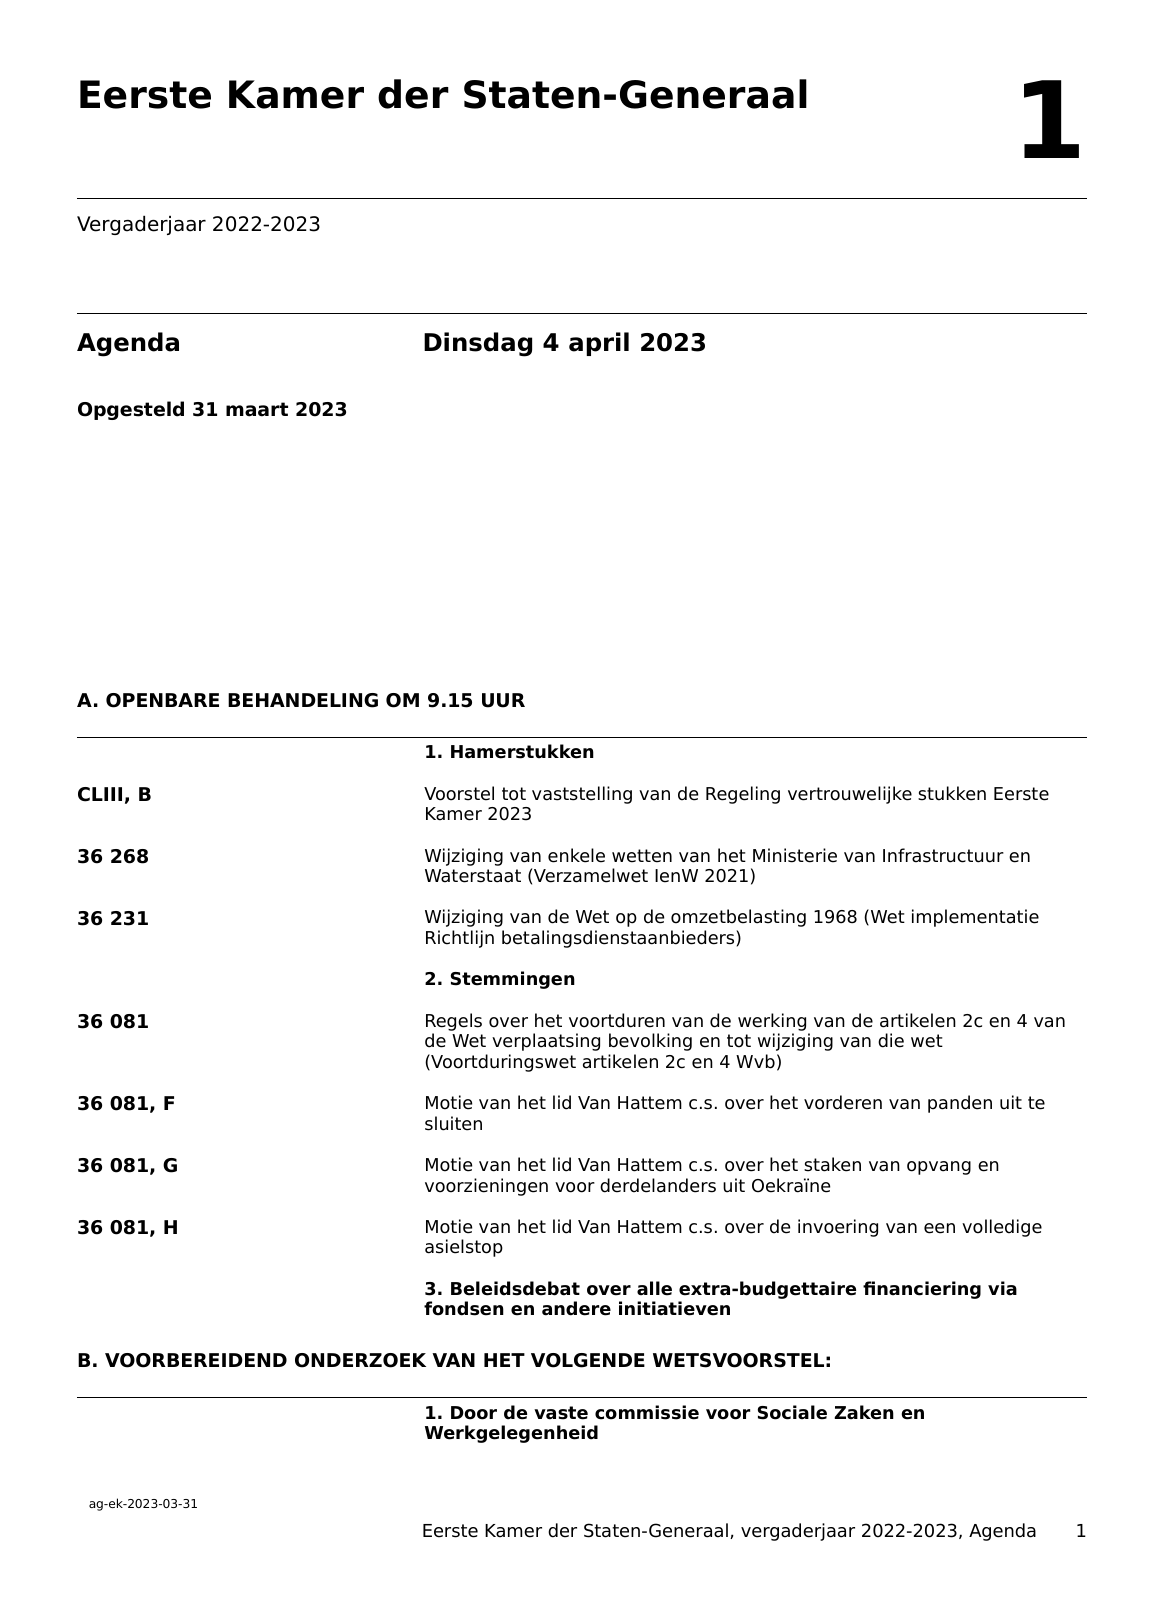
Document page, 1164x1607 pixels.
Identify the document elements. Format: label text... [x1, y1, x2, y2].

table_header [77, 1398, 401, 1444]
table_cell Vergaderjaar 2022-2023 [77, 199, 1087, 313]
table_cell [418, 1134, 1087, 1155]
table_cell [401, 887, 418, 907]
table_cell [418, 1444, 1087, 1464]
table_cell Wijziging van enkele wetten van het Ministerie van Infrastructuur en Waterstaat (Verzamelwet IenW 2021) [418, 846, 1087, 887]
table_cell Motie van het lid Van Hattem c.s. over de invoering van een volledige asielstop [418, 1217, 1087, 1258]
text ag-ek-2023-03-31 [88, 1497, 323, 1511]
table_cell [401, 1196, 418, 1217]
table_cell [77, 969, 401, 990]
table_cell [418, 825, 1087, 846]
table_header 1. Hamerstukken [418, 738, 1087, 763]
table_cell [77, 990, 401, 1011]
table_cell 36 268 [77, 846, 401, 887]
table_cell [77, 825, 401, 846]
table_cell [418, 887, 1087, 907]
table_cell [401, 1134, 418, 1155]
table_cell 36 081 [77, 1011, 401, 1072]
table_cell [401, 908, 418, 949]
table_cell [401, 969, 418, 990]
table_cell [418, 1258, 1087, 1279]
table_cell [77, 1279, 401, 1320]
table_cell Wijziging van de Wet op de omzetbelasting 1968 (Wet implementatie Richtlijn betalingsdienstaanbieders) [418, 908, 1087, 949]
table_cell [77, 1196, 401, 1217]
table_cell [77, 1258, 401, 1279]
table_cell [401, 990, 418, 1011]
subtitle A. OPENBARE BEHANDELING OM 9.15 UUR [77, 690, 1087, 712]
table_cell [401, 1217, 418, 1258]
table_cell Regels over het voortduren van de werking van de artikelen 2c en 4 van de Wet verplaatsing bevolking en tot wijziging van die wet (Voortduringswet artikelen 2c en 4 Wvb) [418, 1011, 1087, 1072]
table_cell [77, 1134, 401, 1155]
table_cell [77, 1444, 401, 1464]
table_cell [77, 763, 401, 784]
table_cell 3. Beleidsdebat over alle extra-budgettaire financiering via fondsen en andere initiatieven [418, 1279, 1087, 1320]
table_cell [401, 1011, 418, 1072]
table_cell [77, 949, 401, 969]
table_cell 36 081, F [77, 1093, 401, 1134]
table_cell [401, 949, 418, 969]
table_cell [418, 1196, 1087, 1217]
table_cell Motie van het lid Van Hattem c.s. over het vorderen van panden uit te sluiten [418, 1093, 1087, 1134]
table_header [401, 738, 418, 763]
table_cell [401, 825, 418, 846]
table_header 1. Door de vaste commissie voor Sociale Zaken en Werkgelegenheid [418, 1398, 1087, 1444]
table_header Eerste Kamer der Staten-Generaal [77, 59, 886, 198]
table_cell [401, 1279, 418, 1320]
table_cell [401, 763, 418, 784]
table_cell Voorstel tot vaststelling van de Regeling vertrouwelijke stukken Eerste Kamer 2023 [418, 784, 1087, 825]
text Opgesteld 31 maart 2023 [77, 399, 1087, 421]
table_cell [418, 763, 1087, 784]
table_cell [418, 990, 1087, 1011]
table_cell [401, 1258, 418, 1279]
table_cell [77, 887, 401, 907]
table_header [77, 738, 401, 763]
table_cell [418, 1073, 1087, 1093]
table_cell CLIII, B [77, 784, 401, 825]
table_cell Motie van het lid Van Hattem c.s. over het staken van opvang en voorzieningen voor derdelanders uit Oekraïne [418, 1155, 1087, 1196]
table_header 1 [886, 59, 1087, 198]
table_cell [401, 1073, 418, 1093]
table_cell 2. Stemmingen [418, 969, 1087, 990]
table_cell 36 081, H [77, 1217, 401, 1258]
table_cell [401, 1093, 418, 1134]
table_cell Agenda [77, 314, 422, 357]
table_cell Dinsdag 4 april 2023 [422, 314, 1087, 357]
table_cell [418, 949, 1087, 969]
table_cell 36 081, G [77, 1155, 401, 1196]
table_cell [401, 1444, 418, 1464]
table_cell 36 231 [77, 908, 401, 949]
table_cell [77, 1073, 401, 1093]
table_cell [401, 846, 418, 887]
table_cell [401, 1155, 418, 1196]
table_header [401, 1398, 418, 1444]
table_cell [401, 784, 418, 825]
subtitle B. VOORBEREIDEND ONDERZOEK VAN HET VOLGENDE WETSVOORSTEL: [77, 1350, 1087, 1372]
